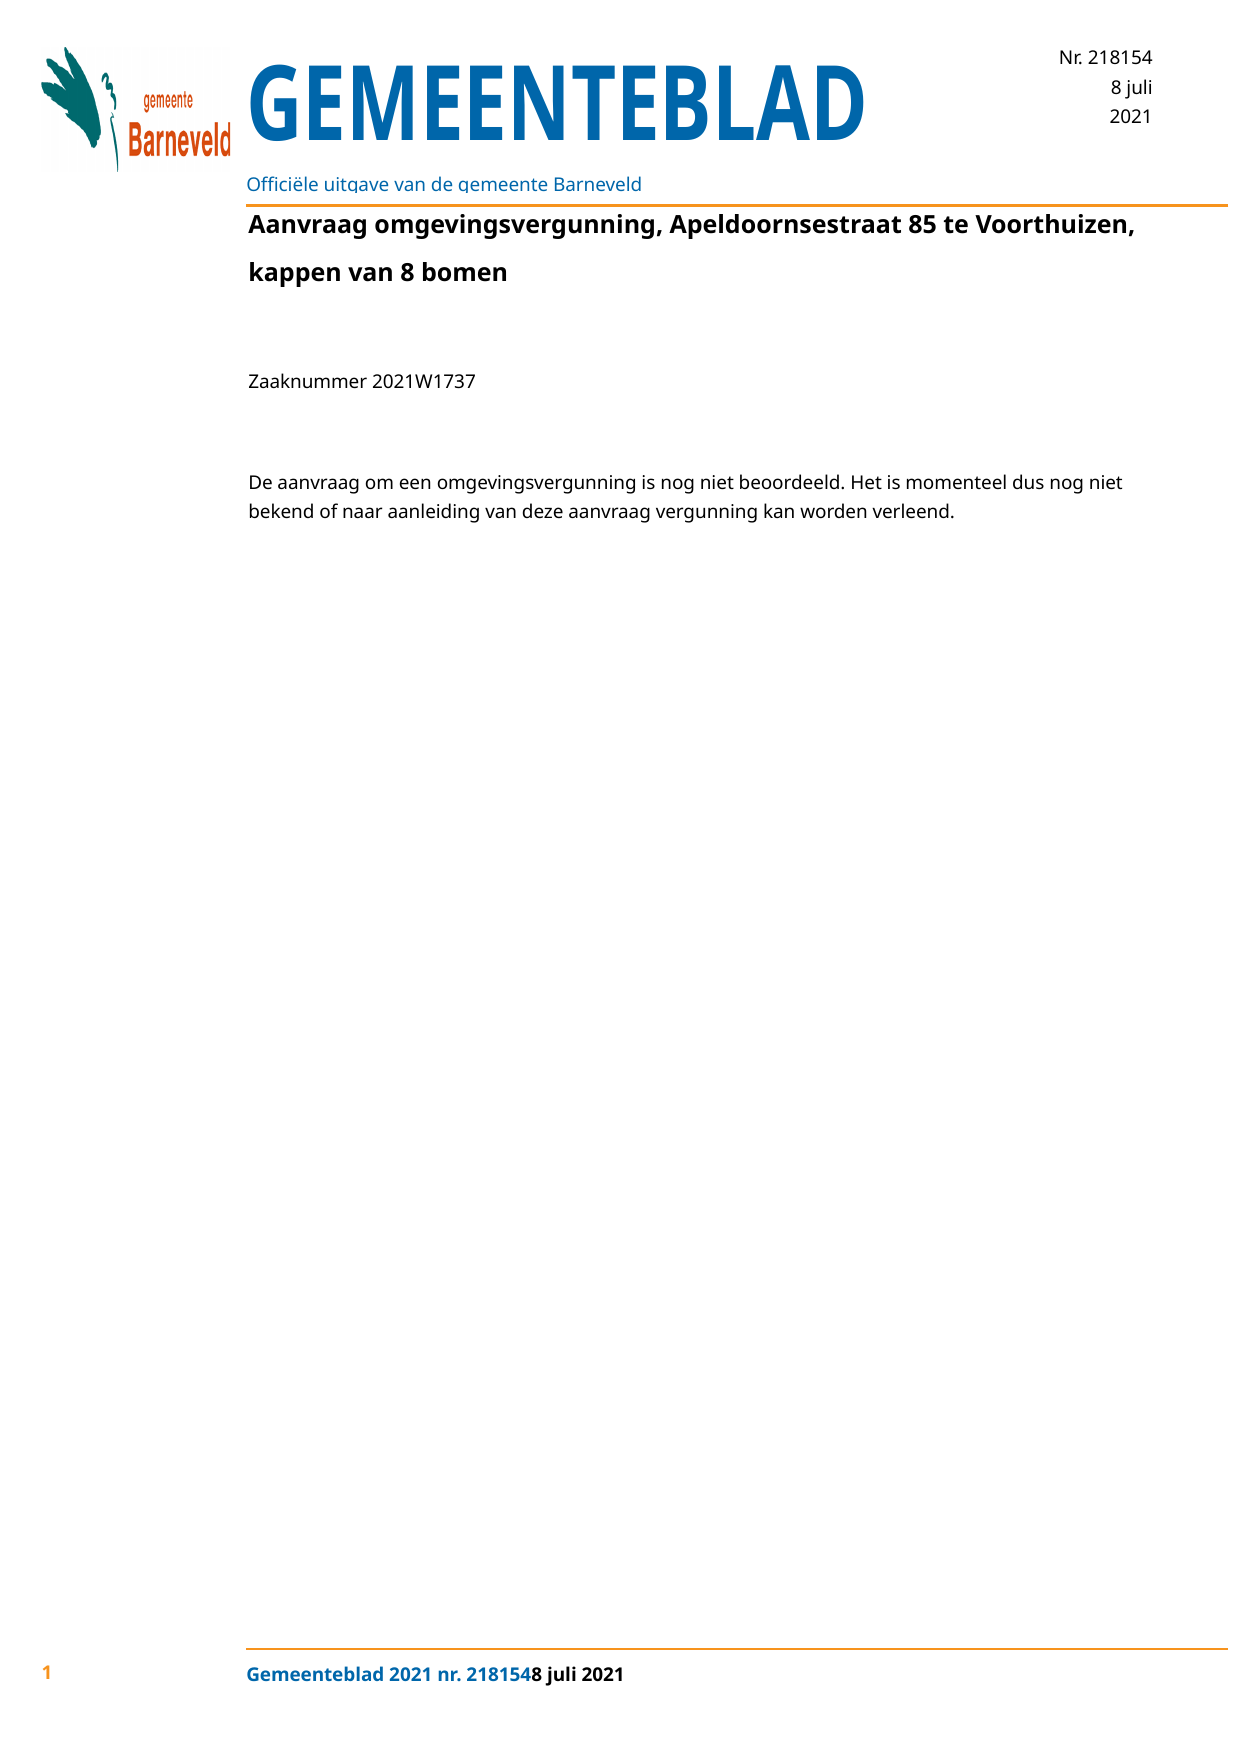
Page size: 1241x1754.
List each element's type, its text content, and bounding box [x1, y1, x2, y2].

text Aanvraag omgevingsvergunning, Apeldoornsestraat 85 te Voorthuizen, kappen van 8 bomen [248, 207, 1152, 288]
text Zaaknummer 2021W1737 [248, 368, 1152, 394]
text De aanvraag om een omgevingsvergunning is nog niet beoordeeld. Het is momenteel dus nog niet bekend of naar aanleiding van deze aanvraag vergunning kan worden verleend. [248, 469, 1152, 524]
picture [41, 47, 231, 172]
